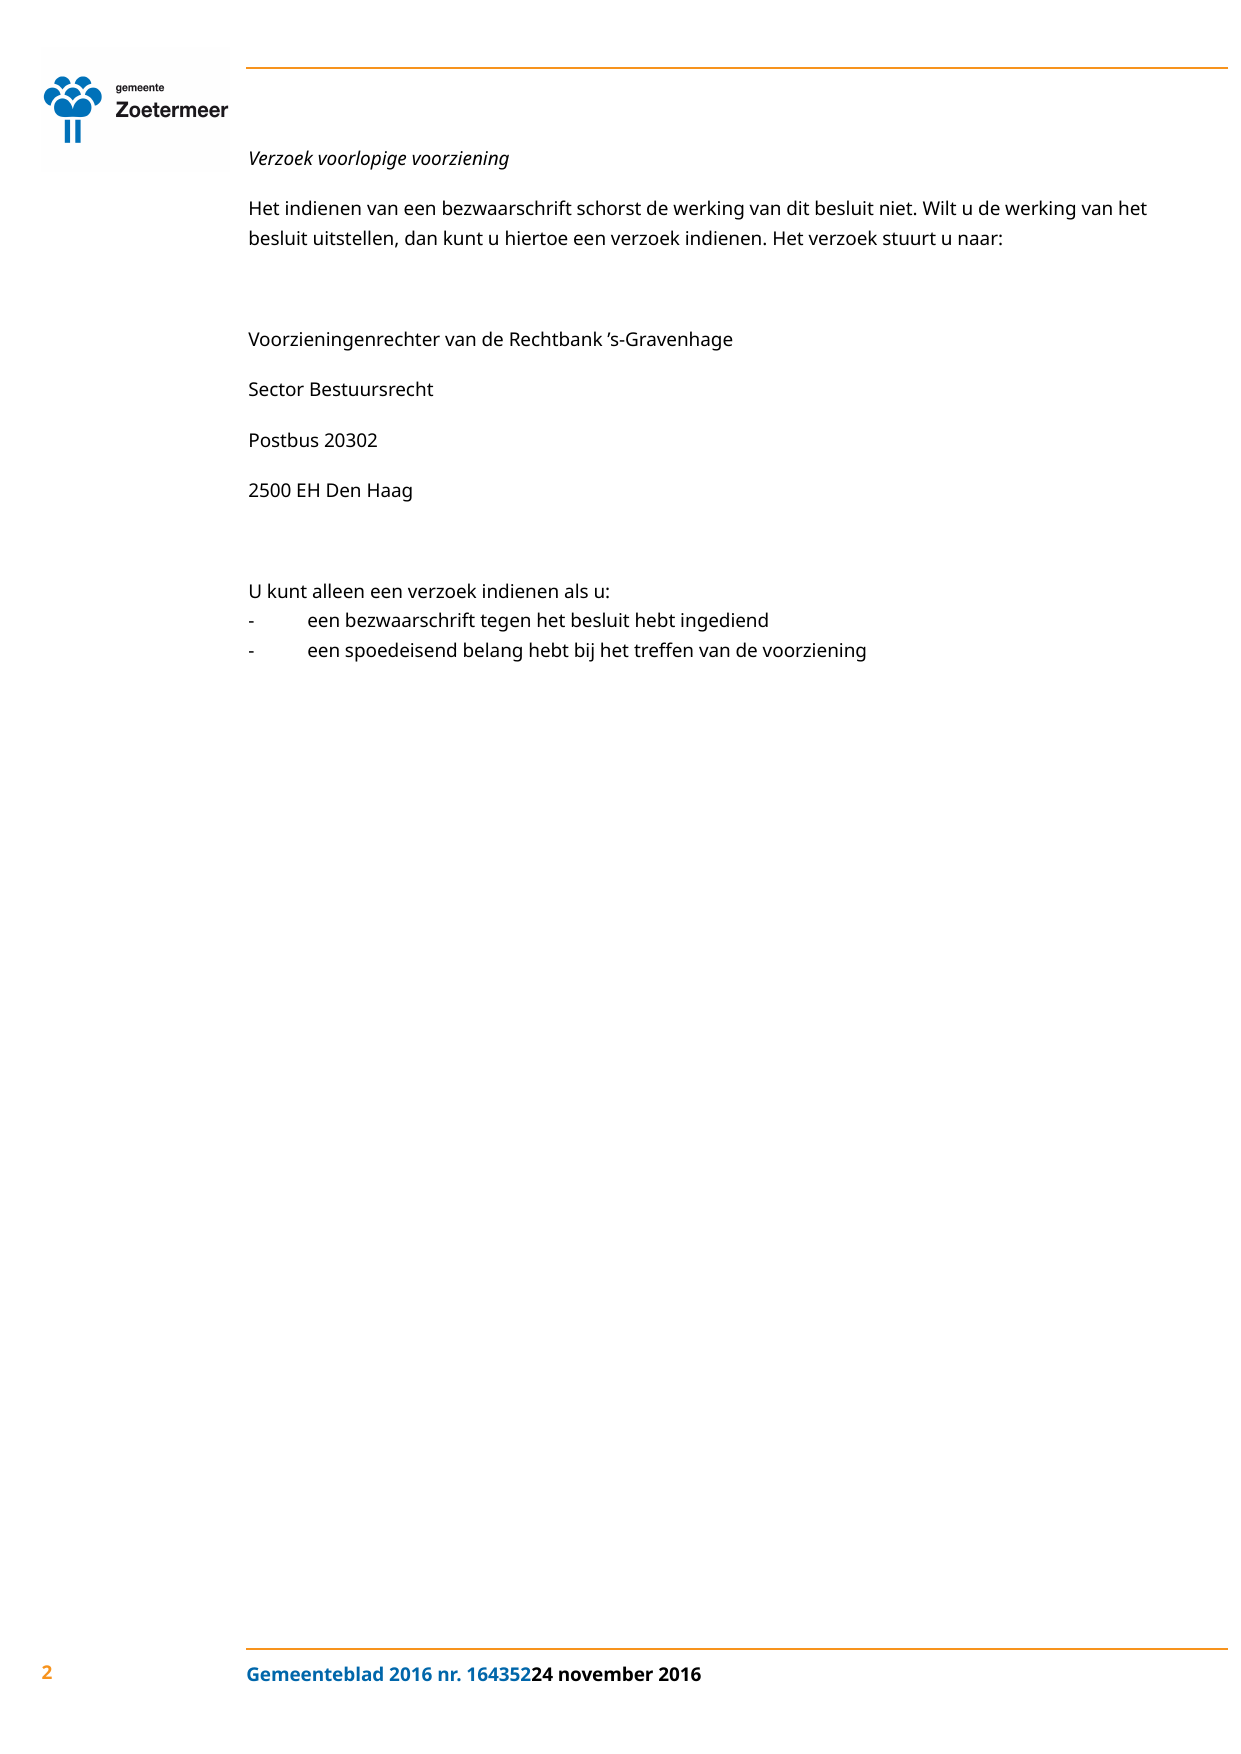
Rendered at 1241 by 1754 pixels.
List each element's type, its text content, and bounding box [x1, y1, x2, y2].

text Verzoek voorlopige voorziening [248, 145, 1152, 171]
text U kunt alleen een verzoek indienen als u: [248, 578, 1152, 604]
text Postbus 20302 [248, 427, 1152, 453]
text Voorzieningenrechter van de Rechtbank ’s-Gravenhage [248, 326, 1152, 352]
text 2500 EH Den Haag [248, 477, 1152, 503]
text Het indienen van een bezwaarschrift schorst de werking van dit besluit niet. Wilt u de werking van het besluit uitstellen, dan kunt u hiertoe een verzoek indienen. Het verzoek stuurt u naar: [248, 196, 1152, 251]
text Sector Bestuursrecht [248, 376, 1152, 402]
picture [41, 47, 231, 172]
list een bezwaarschrift tegen het besluit hebt ingediend [248, 608, 1152, 633]
list een spoedeisend belang hebt bij het treffen van de voorziening [248, 637, 1152, 663]
